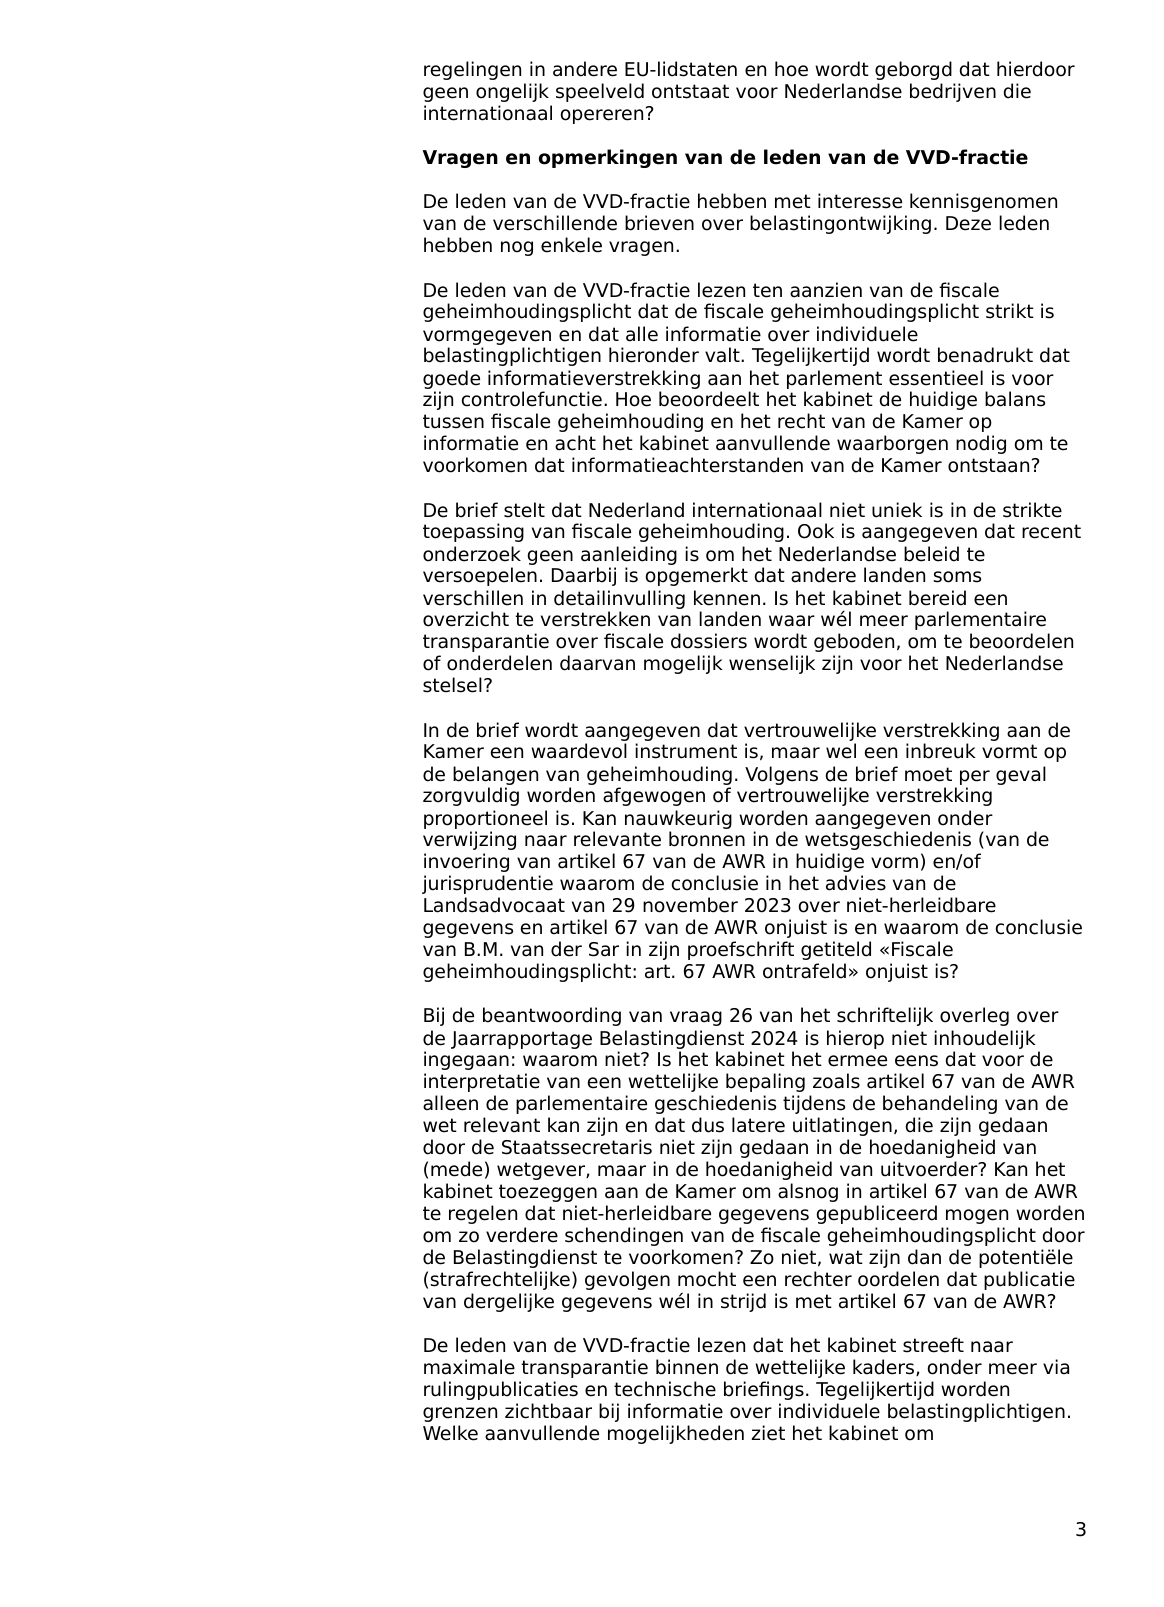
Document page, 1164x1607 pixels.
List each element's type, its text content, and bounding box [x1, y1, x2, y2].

text Bij de beantwoording van vraag 26 van het schriftelijk overleg over de Jaarrapportage Belastingdienst 2024 is hierop niet inhoudelijk ingegaan: waarom niet? Is het kabinet het ermee eens dat voor de interpretatie van een wettelijke bepaling zoals artikel 67 van de AWR alleen de parlementaire geschiedenis tijdens de behandeling van de wet relevant kan zijn en dat dus latere uitlatingen, die zijn gedaan door de Staatssecretaris niet zijn gedaan in de hoedanigheid van (mede) wetgever, maar in de hoedanigheid van uitvoerder? Kan het kabinet toezeggen aan de Kamer om alsnog in artikel 67 van de AWR te regelen dat niet-herleidbare gegevens gepubliceerd mogen worden om zo verdere schendingen van de fiscale geheimhoudingsplicht door de Belastingdienst te voorkomen? Zo niet, wat zijn dan de potentiële (strafrechtelijke) gevolgen mocht een rechter oordelen dat publicatie van dergelijke gegevens wél in strijd is met artikel 67 van de AWR? [422, 1005, 1087, 1313]
text In de brief wordt aangegeven dat vertrouwelijke verstrekking aan de Kamer een waardevol instrument is, maar wel een inbreuk vormt op de belangen van geheimhouding. Volgens de brief moet per geval zorgvuldig worden afgewogen of vertrouwelijke verstrekking proportioneel is. Kan nauwkeurig worden aangegeven onder verwijzing naar relevante bronnen in de wetsgeschiedenis (van de invoering van artikel 67 van de AWR in huidige vorm) en/of jurisprudentie waarom de conclusie in het advies van de Landsadvocaat van 29 november 2023 over niet-herleidbare gegevens en artikel 67 van de AWR onjuist is en waarom de conclusie van B.M. van der Sar in zijn proefschrift getiteld «Fiscale geheimhoudingsplicht: art. 67 AWR ontrafeld» onjuist is? [422, 719, 1087, 983]
text De brief stelt dat Nederland internationaal niet uniek is in de strikte toepassing van fiscale geheimhouding. Ook is aangegeven dat recent onderzoek geen aanleiding is om het Nederlandse beleid te versoepelen. Daarbij is opgemerkt dat andere landen soms verschillen in detailinvulling kennen. Is het kabinet bereid een overzicht te verstrekken van landen waar wél meer parlementaire transparantie over fiscale dossiers wordt geboden, om te beoordelen of onderdelen daarvan mogelijk wenselijk zijn voor het Nederlandse stelsel? [422, 499, 1087, 697]
text De leden van de VVD-fractie lezen dat het kabinet streeft naar maximale transparantie binnen de wettelijke kaders, onder meer via rulingpublicaties en technische briefings. Tegelijkertijd worden grenzen zichtbaar bij informatie over individuele belastingplichtigen. Welke aanvullende mogelijkheden ziet het kabinet om [422, 1335, 1087, 1445]
text regelingen in andere EU-lidstaten en hoe wordt geborgd dat hierdoor geen ongelijk speelveld ontstaat voor Nederlandse bedrijven die internationaal opereren? [422, 59, 1087, 125]
text De leden van de VVD-fractie hebben met interesse kennisgenomen van de verschillende brieven over belastingontwijking. Deze leden hebben nog enkele vragen. [422, 191, 1087, 257]
text De leden van de VVD-fractie lezen ten aanzien van de fiscale geheimhoudingsplicht dat de fiscale geheimhoudingsplicht strikt is vormgegeven en dat alle informatie over individuele belastingplichtigen hieronder valt. Tegelijkertijd wordt benadrukt dat goede informatieverstrekking aan het parlement essentieel is voor zijn controlefunctie. Hoe beoordeelt het kabinet de huidige balans tussen fiscale geheimhouding en het recht van de Kamer op informatie en acht het kabinet aanvullende waarborgen nodig om te voorkomen dat informatieachterstanden van de Kamer ontstaan? [422, 279, 1087, 477]
subtitle Vragen en opmerkingen van de leden van de VVD-fractie [422, 147, 1087, 169]
